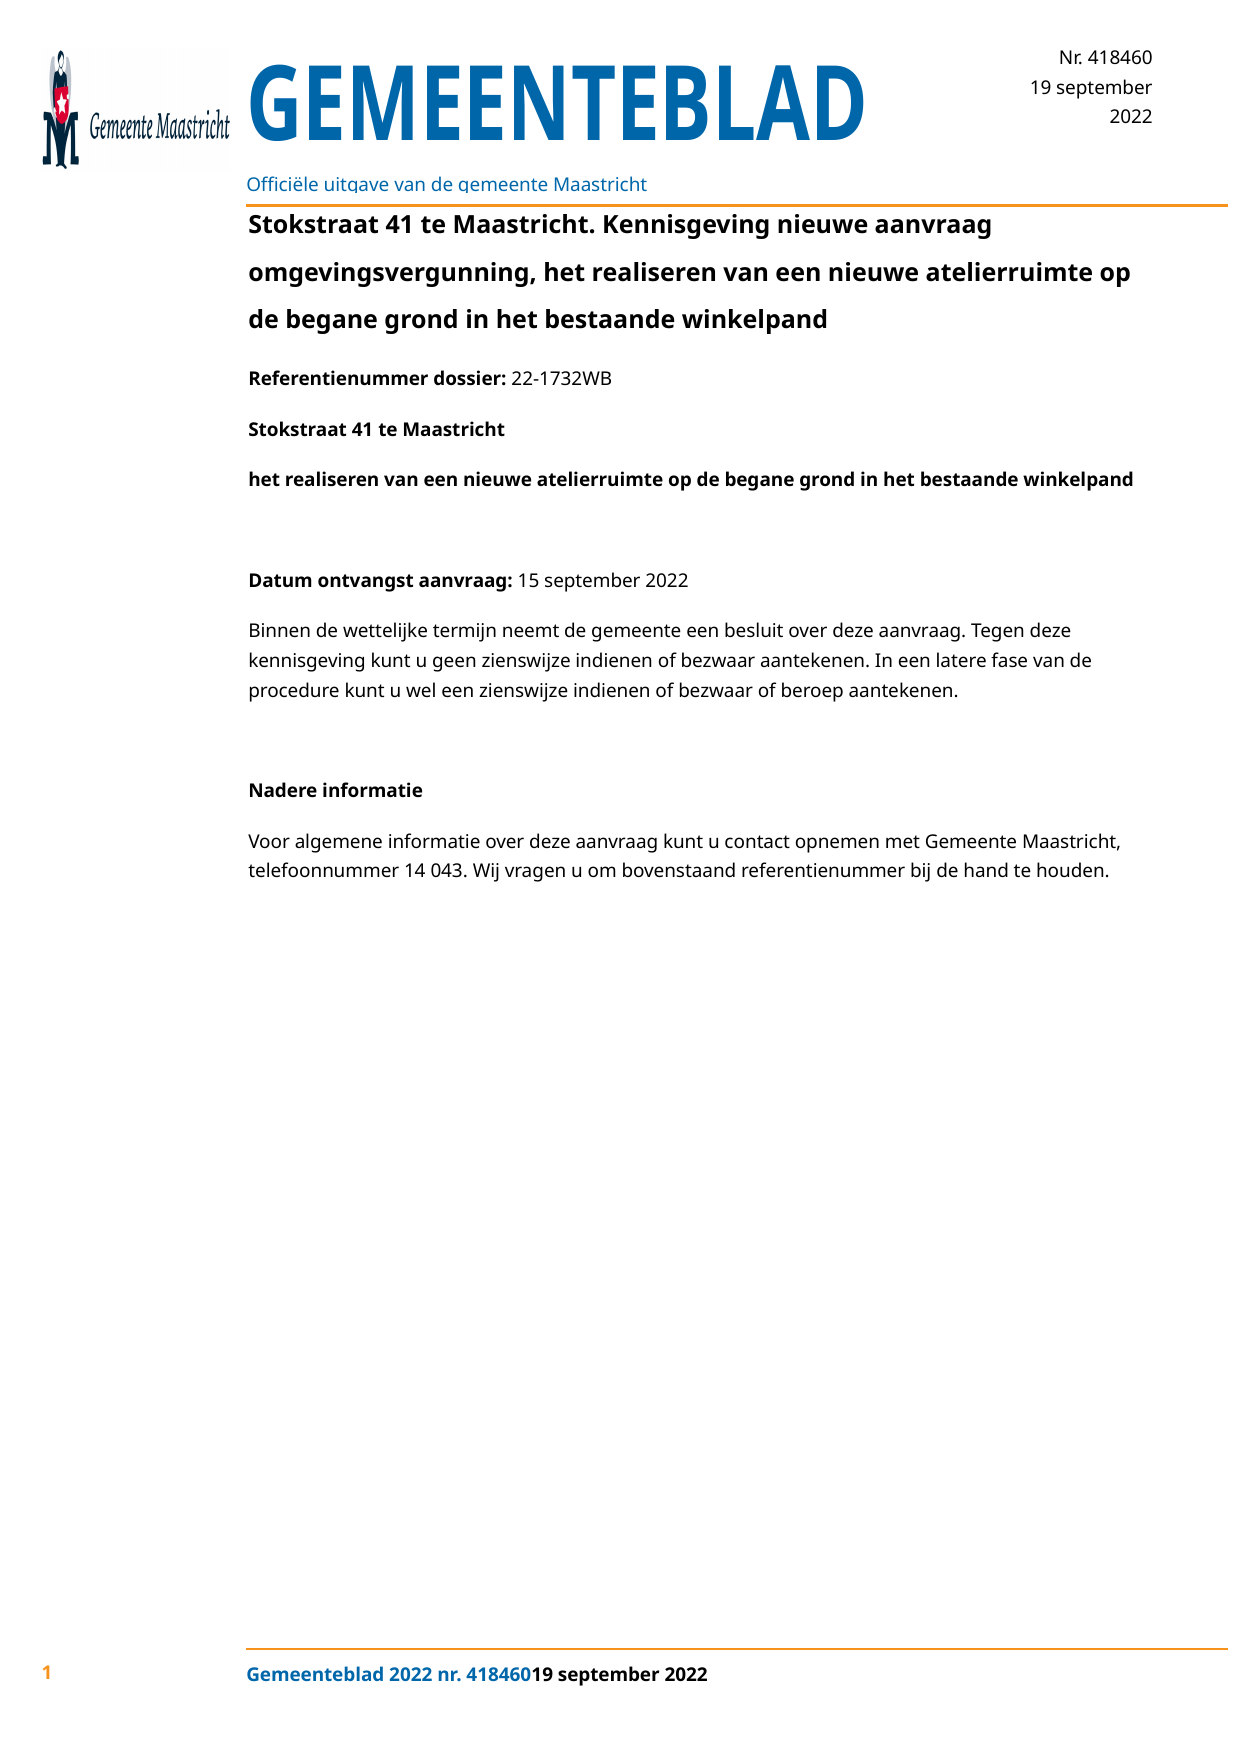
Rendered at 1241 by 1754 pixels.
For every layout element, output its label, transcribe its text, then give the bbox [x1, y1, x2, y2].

text Stokstraat 41 te Maastricht. Kennisgeving nieuwe aanvraag omgevingsvergunning, het realiseren van een nieuwe atelierruimte op de begane grond in het bestaande winkelpand [248, 207, 1152, 336]
picture [41, 47, 231, 172]
text Stokstraat 41 te Maastricht [248, 416, 1152, 442]
text Referentienummer dossier: 22-1732WB [248, 366, 1152, 391]
text Binnen de wettelijke termijn neemt de gemeente een besluit over deze aanvraag. Tegen deze kennisgeving kunt u geen zienswijze indienen of bezwaar aantekenen. In een latere fase van de procedure kunt u wel een zienswijze indienen of bezwaar of beroep aantekenen. [248, 618, 1152, 702]
text Datum ontvangst aanvraag: 15 september 2022 [248, 567, 1152, 593]
text het realiseren van een nieuwe atelierruimte op de begane grond in het bestaande winkelpand [248, 466, 1152, 492]
text Nadere informatie [248, 778, 1152, 803]
text Voor algemene informatie over deze aanvraag kunt u contact opnemen met Gemeente Maastricht, telefoonnummer 14 043. Wij vragen u om bovenstaand referentienummer bij de hand te houden. [248, 828, 1152, 883]
